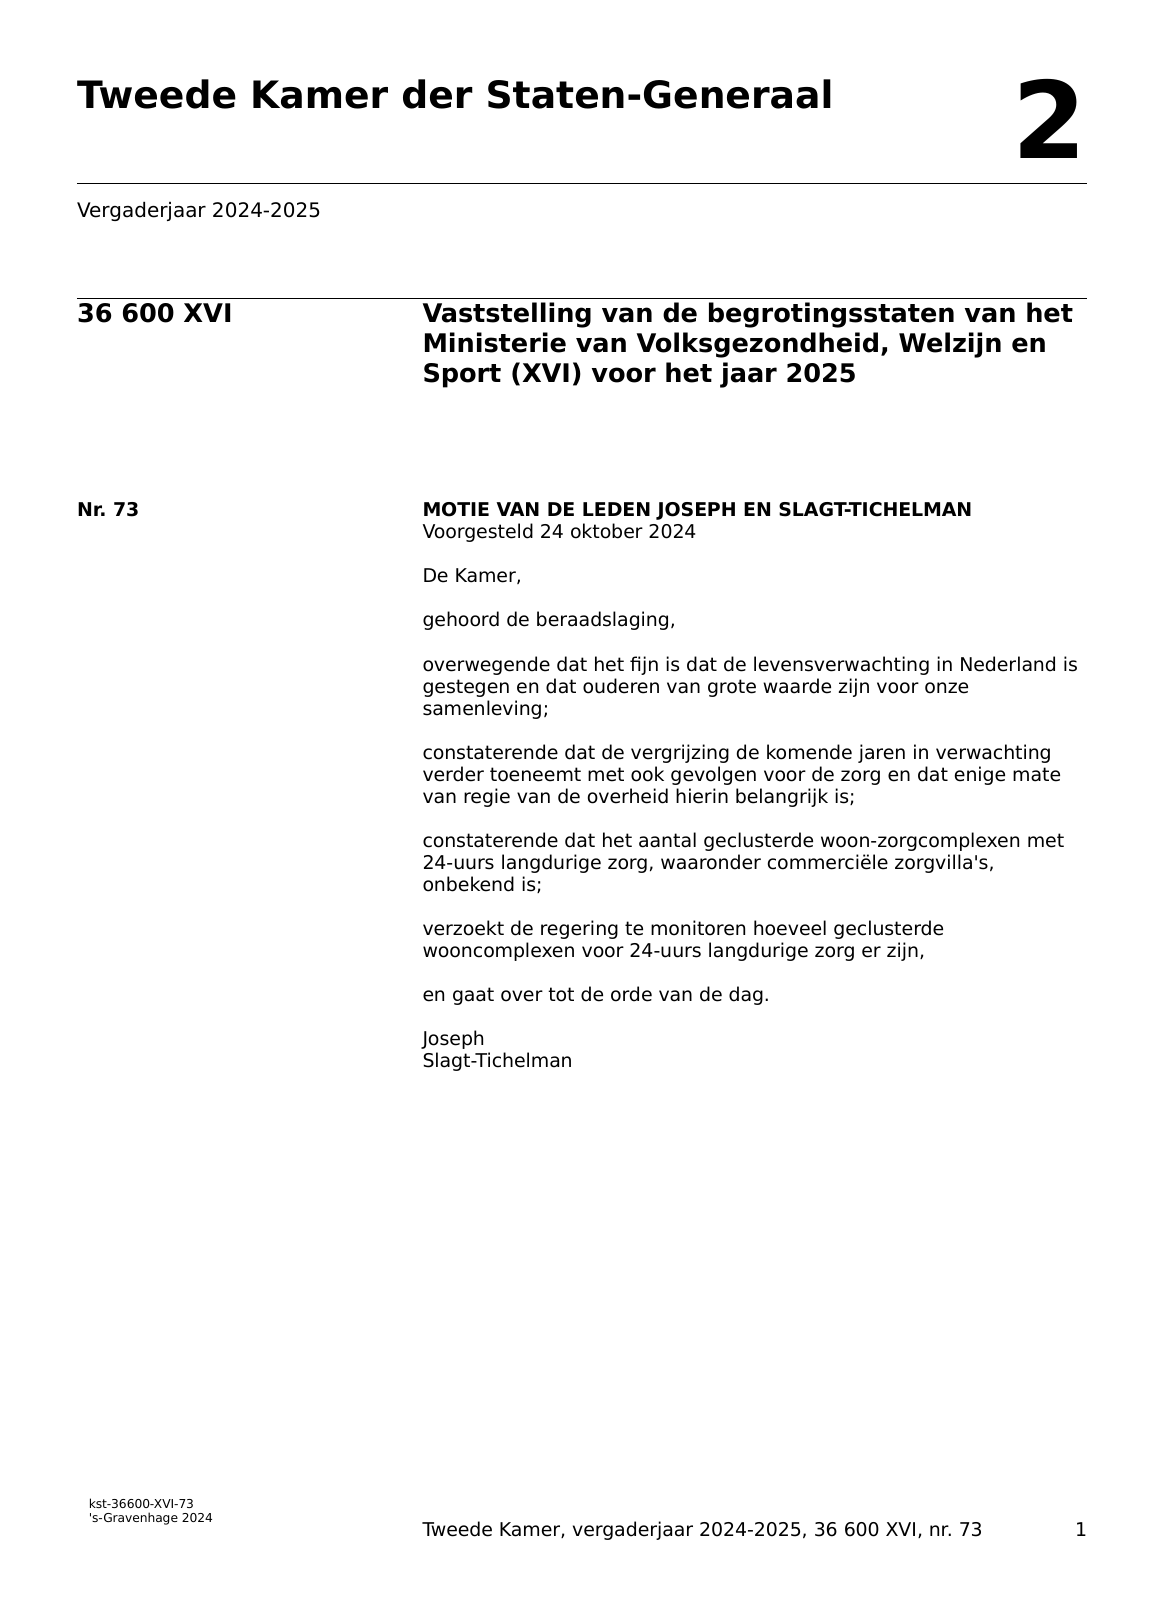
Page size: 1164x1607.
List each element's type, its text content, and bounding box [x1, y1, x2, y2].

text Slagt-Tichelman [422, 1050, 1087, 1072]
text 's-Gravenhage 2024 [88, 1511, 323, 1525]
text verzoekt de regering te monitoren hoeveel geclusterde wooncomplexen voor 24-uurs langdurige zorg er zijn, [422, 918, 1087, 962]
table_header 2 [886, 59, 1087, 183]
table_header Tweede Kamer der Staten-Generaal [77, 59, 886, 183]
table_cell Vergaderjaar 2024-2025 [77, 184, 1087, 298]
text gehoord de beraadslaging, [422, 609, 1087, 631]
subtitle Nr. 73 MOTIE VAN DE LEDEN JOSEPH EN SLAGT-TICHELMAN [77, 499, 1087, 521]
text overwegende dat het fijn is dat de levensverwachting in Nederland is gestegen en dat ouderen van grote waarde zijn voor onze samenleving; [422, 653, 1087, 719]
subtitle 36 600 XVI Vaststelling van de begrotingsstaten van het Ministerie van Volksgezondheid, Welzijn en Sport (XVI) voor het jaar 2025 [77, 299, 1087, 388]
text en gaat over tot de orde van de dag. [422, 984, 1087, 1006]
text constaterende dat het aantal geclusterde woon-zorgcomplexen met 24-uurs langdurige zorg, waaronder commerciële zorgvilla's, onbekend is; [422, 830, 1087, 896]
text De Kamer, [422, 565, 1087, 587]
text constaterende dat de vergrijzing de komende jaren in verwachting verder toeneemt met ook gevolgen voor de zorg en dat enige mate van regie van de overheid hierin belangrijk is; [422, 742, 1087, 808]
text kst-36600-XVI-73 [88, 1497, 323, 1511]
text Joseph [422, 1028, 1087, 1050]
text Voorgesteld 24 oktober 2024 [422, 521, 1087, 543]
